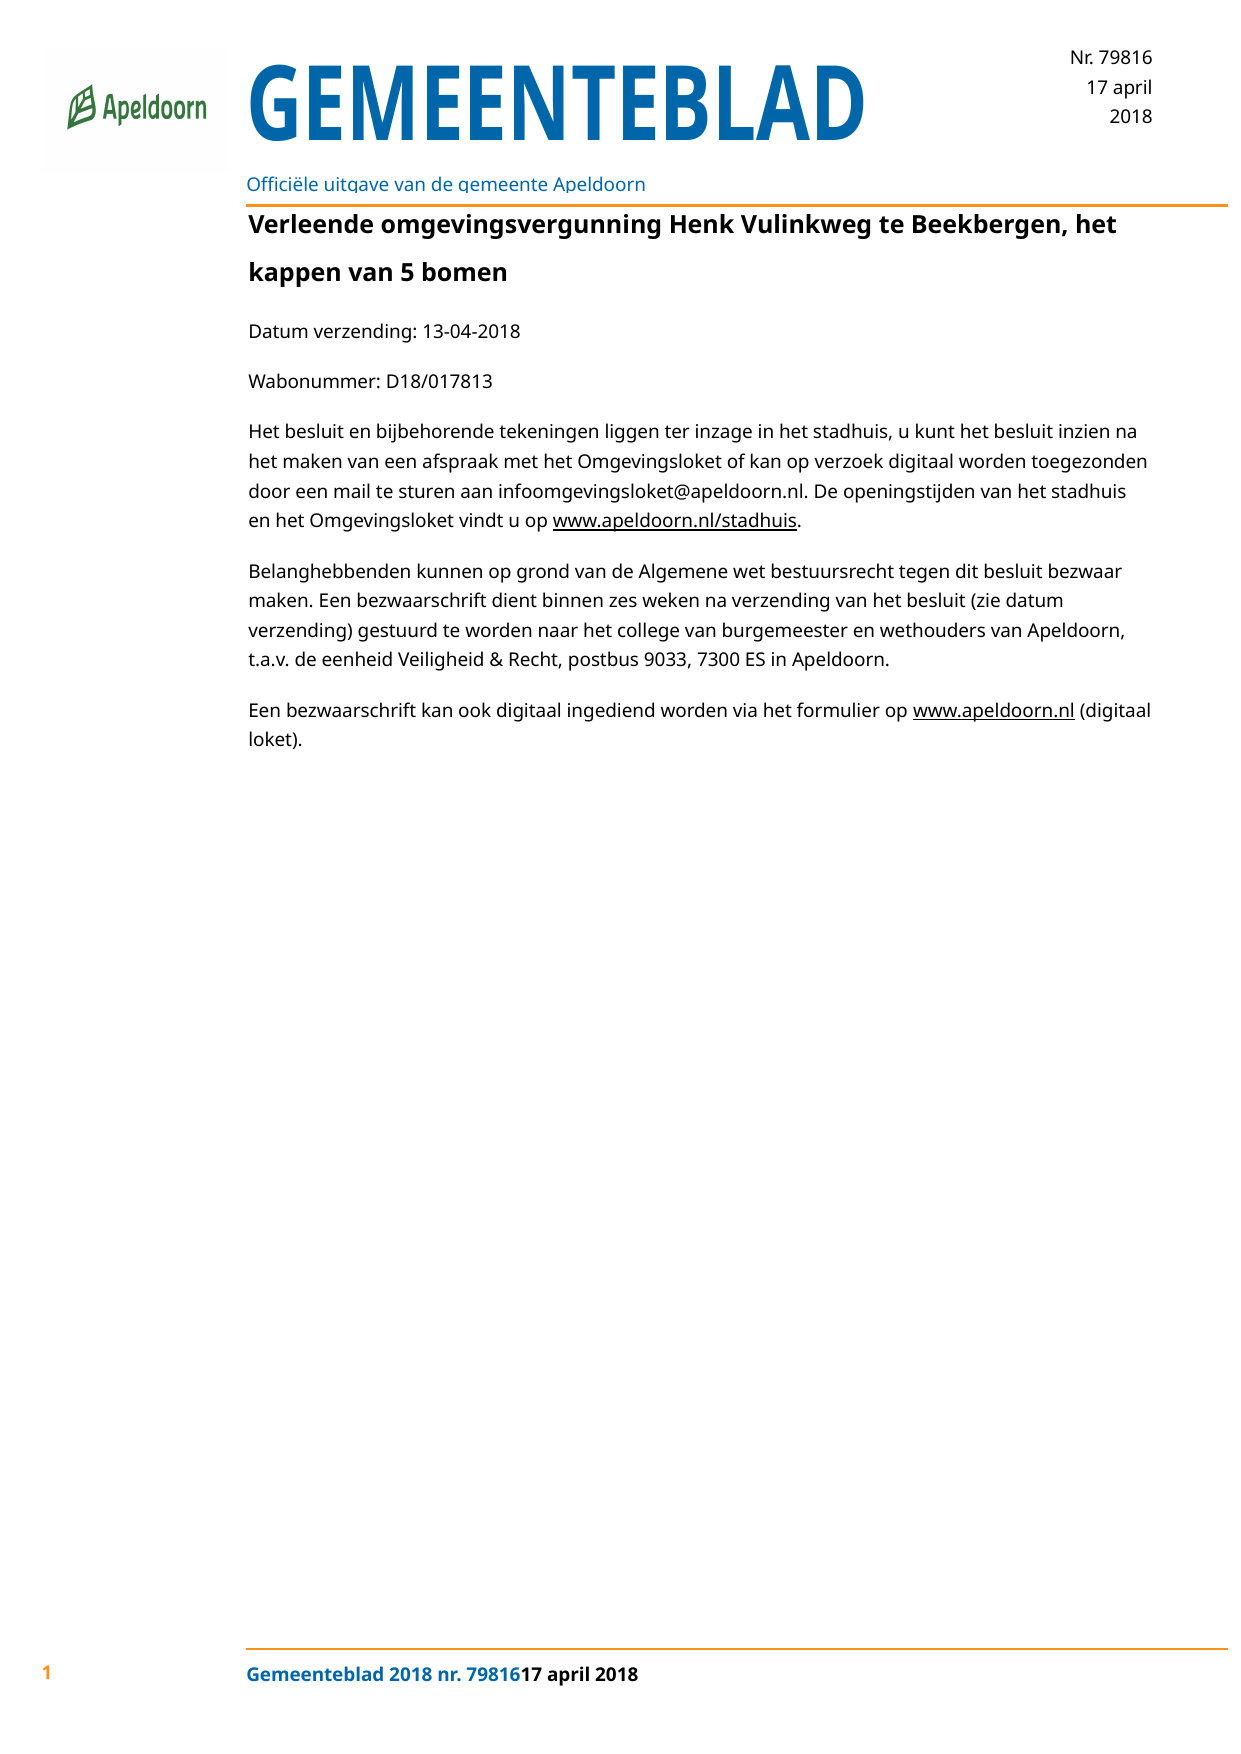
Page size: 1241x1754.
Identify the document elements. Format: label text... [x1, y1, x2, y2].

text Datum verzending: 13-04-2018 [248, 318, 1152, 344]
text Een bezwaarschrift kan ook digitaal ingediend worden via het formulier op www.apeldoorn.nl (digitaal loket). [248, 697, 1152, 752]
text Wabonummer: D18/017813 [248, 368, 1152, 394]
picture [41, 47, 231, 172]
text Verleende omgevingsvergunning Henk Vulinkweg te Beekbergen, het kappen van 5 bomen [248, 207, 1152, 288]
text Het besluit en bijbehorende tekeningen liggen ter inzage in het stadhuis, u kunt het besluit inzien na het maken van een afspraak met het Omgevingsloket of kan op verzoek digitaal worden toegezonden door een mail te sturen aan infoomgevingsloket@apeldoorn.nl. De openingstijden van het stadhuis en het Omgevingsloket vindt u op www.apeldoorn.nl/stadhuis. [248, 419, 1152, 533]
text Belanghebbenden kunnen op grond van de Algemene wet bestuursrecht tegen dit besluit bezwaar maken. Een bezwaarschrift dient binnen zes weken na verzending van het besluit (zie datum verzending) gestuurd te worden naar het college van burgemeester en wethouders van Apeldoorn, t.a.v. de eenheid Veiligheid & Recht, postbus 9033, 7300 ES in Apeldoorn. [248, 558, 1152, 672]
